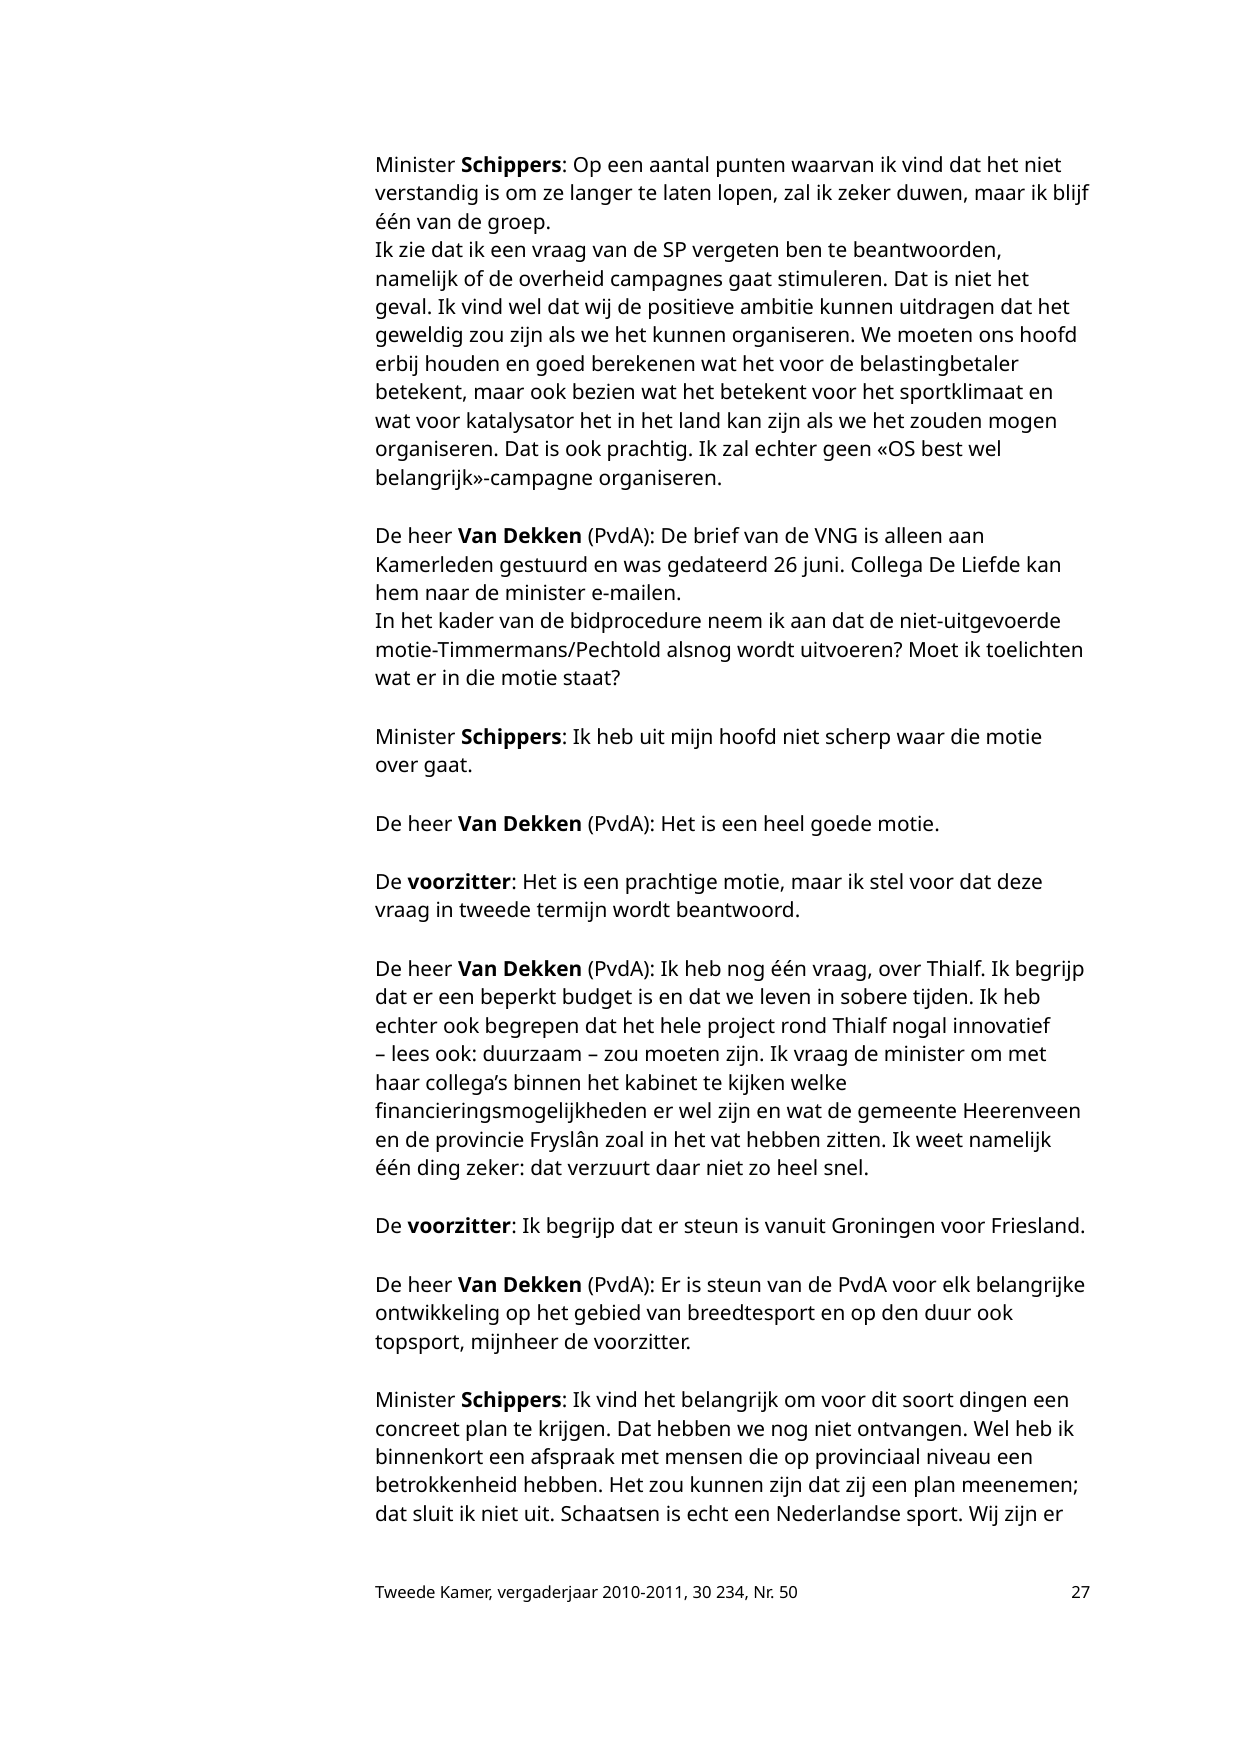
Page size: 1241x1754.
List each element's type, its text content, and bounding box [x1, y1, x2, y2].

text De heer Van Dekken (PvdA): Ik heb nog één vraag, over Thialf. Ik begrijp dat er een beperkt budget is en dat we leven in sobere tijden. Ik heb echter ook begrepen dat het hele project rond Thialf nogal innovatief – lees ook: duurzaam – zou moeten zijn. Ik vraag de minister om met haar collega’s binnen het kabinet te kijken welke financieringsmogelijkheden er wel zijn en wat de gemeente Heerenveen en de provincie Fryslân zoal in het vat hebben zitten. Ik weet namelijk één ding zeker: dat verzuurt daar niet zo heel snel. [375, 954, 1090, 1182]
text Ik zie dat ik een vraag van de SP vergeten ben te beantwoorden, namelijk of de overheid campagnes gaat stimuleren. Dat is niet het geval. Ik vind wel dat wij de positieve ambitie kunnen uitdragen dat het geweldig zou zijn als we het kunnen organiseren. We moeten ons hoofd erbij houden en goed berekenen wat het voor de belastingbetaler betekent, maar ook bezien wat het betekent voor het sportklimaat en wat voor katalysator het in het land kan zijn als we het zouden mogen organiseren. Dat is ook prachtig. Ik zal echter geen «OS best wel belangrijk»-campagne organiseren. [375, 235, 1090, 491]
text In het kader van de bidprocedure neem ik aan dat de niet-uitgevoerde motie-Timmermans/Pechtold alsnog wordt uitvoeren? Moet ik toelichten wat er in die motie staat? [375, 607, 1090, 692]
text Minister Schippers: Op een aantal punten waarvan ik vind dat het niet verstandig is om ze langer te laten lopen, zal ik zeker duwen, maar ik blijf één van de groep. [375, 150, 1090, 235]
text Minister Schippers: Ik vind het belangrijk om voor dit soort dingen een concreet plan te krijgen. Dat hebben we nog niet ontvangen. Wel heb ik binnenkort een afspraak met mensen die op provinciaal niveau een betrokkenheid hebben. Het zou kunnen zijn dat zij een plan meenemen; dat sluit ik niet uit. Schaatsen is echt een Nederlandse sport. Wij zijn er [375, 1385, 1090, 1527]
text De heer Van Dekken (PvdA): Er is steun van de PvdA voor elk belangrijke ontwikkeling op het gebied van breedtesport en op den duur ook topsport, mijnheer de voorzitter. [375, 1270, 1090, 1355]
text Minister Schippers: Ik heb uit mijn hoofd niet scherp waar die motie over gaat. [375, 722, 1090, 779]
text De heer Van Dekken (PvdA): De brief van de VNG is alleen aan Kamerleden gestuurd en was gedateerd 26 juni. Collega De Liefde kan hem naar de minister e-mailen. [375, 521, 1090, 607]
text De voorzitter: Het is een prachtige motie, maar ik stel voor dat deze vraag in tweede termijn wordt beantwoord. [375, 867, 1090, 924]
text De heer Van Dekken (PvdA): Het is een heel goede motie. [375, 809, 1090, 837]
text De voorzitter: Ik begrijp dat er steun is vanuit Groningen voor Friesland. [375, 1212, 1090, 1240]
